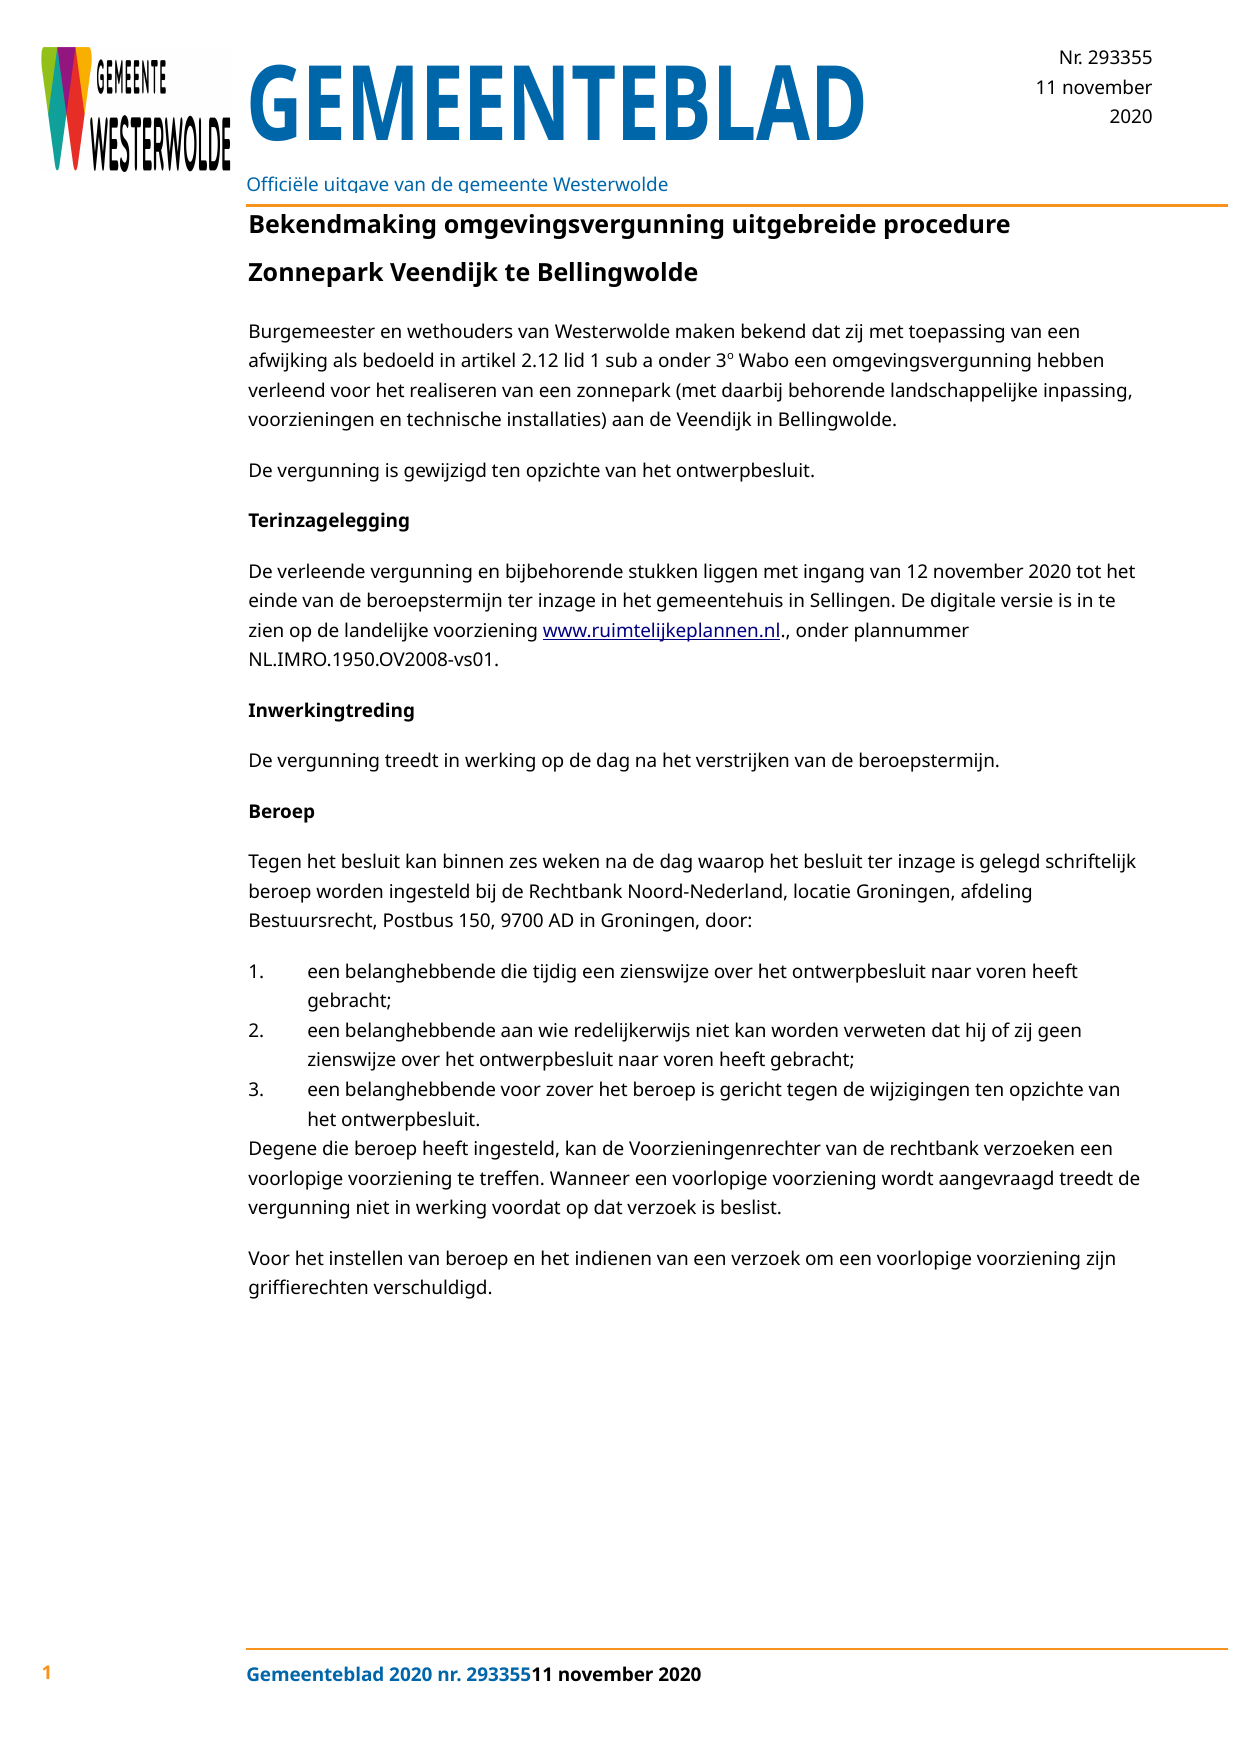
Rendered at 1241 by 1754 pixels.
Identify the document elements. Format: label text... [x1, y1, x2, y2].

text De vergunning is gewijzigd ten opzichte van het ontwerpbesluit. [248, 457, 1152, 483]
text Burgemeester en wethouders van Westerwolde maken bekend dat zij met toepassing van een afwijking als bedoeld in artikel 2.12 lid 1 sub a onder 3o Wabo een omgevingsvergunning hebben verleend voor het realiseren van een zonnepark (met daarbij behorende landschappelijke inpassing, voorzieningen en technische installaties) aan de Veendijk in Bellingwolde. [248, 318, 1152, 432]
text De verleende vergunning en bijbehorende stukken liggen met ingang van 12 november 2020 tot het einde van de beroepstermijn ter inzage in het gemeentehuis in Sellingen. De digitale versie is in te zien op de landelijke voorziening www.ruimtelijkeplannen.nl., onder plannummer NL.IMRO.1950.OV2008-vs01. [248, 558, 1152, 672]
text Tegen het besluit kan binnen zes weken na de dag waarop het besluit ter inzage is gelegd schriftelijk beroep worden ingesteld bij de Rechtbank Noord-Nederland, locatie Groningen, afdeling Bestuursrecht, Postbus 150, 9700 AD in Groningen, door: [248, 848, 1152, 933]
text Degene die beroep heeft ingesteld, kan de Voorzieningenrechter van de rechtbank verzoeken een voorlopige voorziening te treffen. Wanneer een voorlopige voorziening wordt aangevraagd treedt de vergunning niet in werking voordat op dat verzoek is beslist. [248, 1135, 1152, 1220]
text De vergunning treedt in werking op de dag na het verstrijken van de beroepstermijn. [248, 747, 1152, 773]
text Inwerkingtreding [248, 697, 1152, 723]
list een belanghebbende voor zover het beroep is gericht tegen de wijzigingen ten opzichte van het ontwerpbesluit. [248, 1076, 1152, 1132]
text Voor het instellen van beroep en het indienen van een verzoek om een voorlopige voorziening zijn griffierechten verschuldigd. [248, 1245, 1152, 1300]
text Beroep [248, 798, 1152, 824]
list een belanghebbende die tijdig een zienswijze over het ontwerpbesluit naar voren heeft gebracht; [248, 958, 1152, 1013]
list een belanghebbende aan wie redelijkerwijs niet kan worden verweten dat hij of zij geen zienswijze over het ontwerpbesluit naar voren heeft gebracht; [248, 1017, 1152, 1072]
text Terinzagelegging [248, 507, 1152, 533]
text Bekendmaking omgevingsvergunning uitgebreide procedure Zonnepark Veendijk te Bellingwolde [248, 207, 1152, 288]
picture [41, 47, 231, 172]
